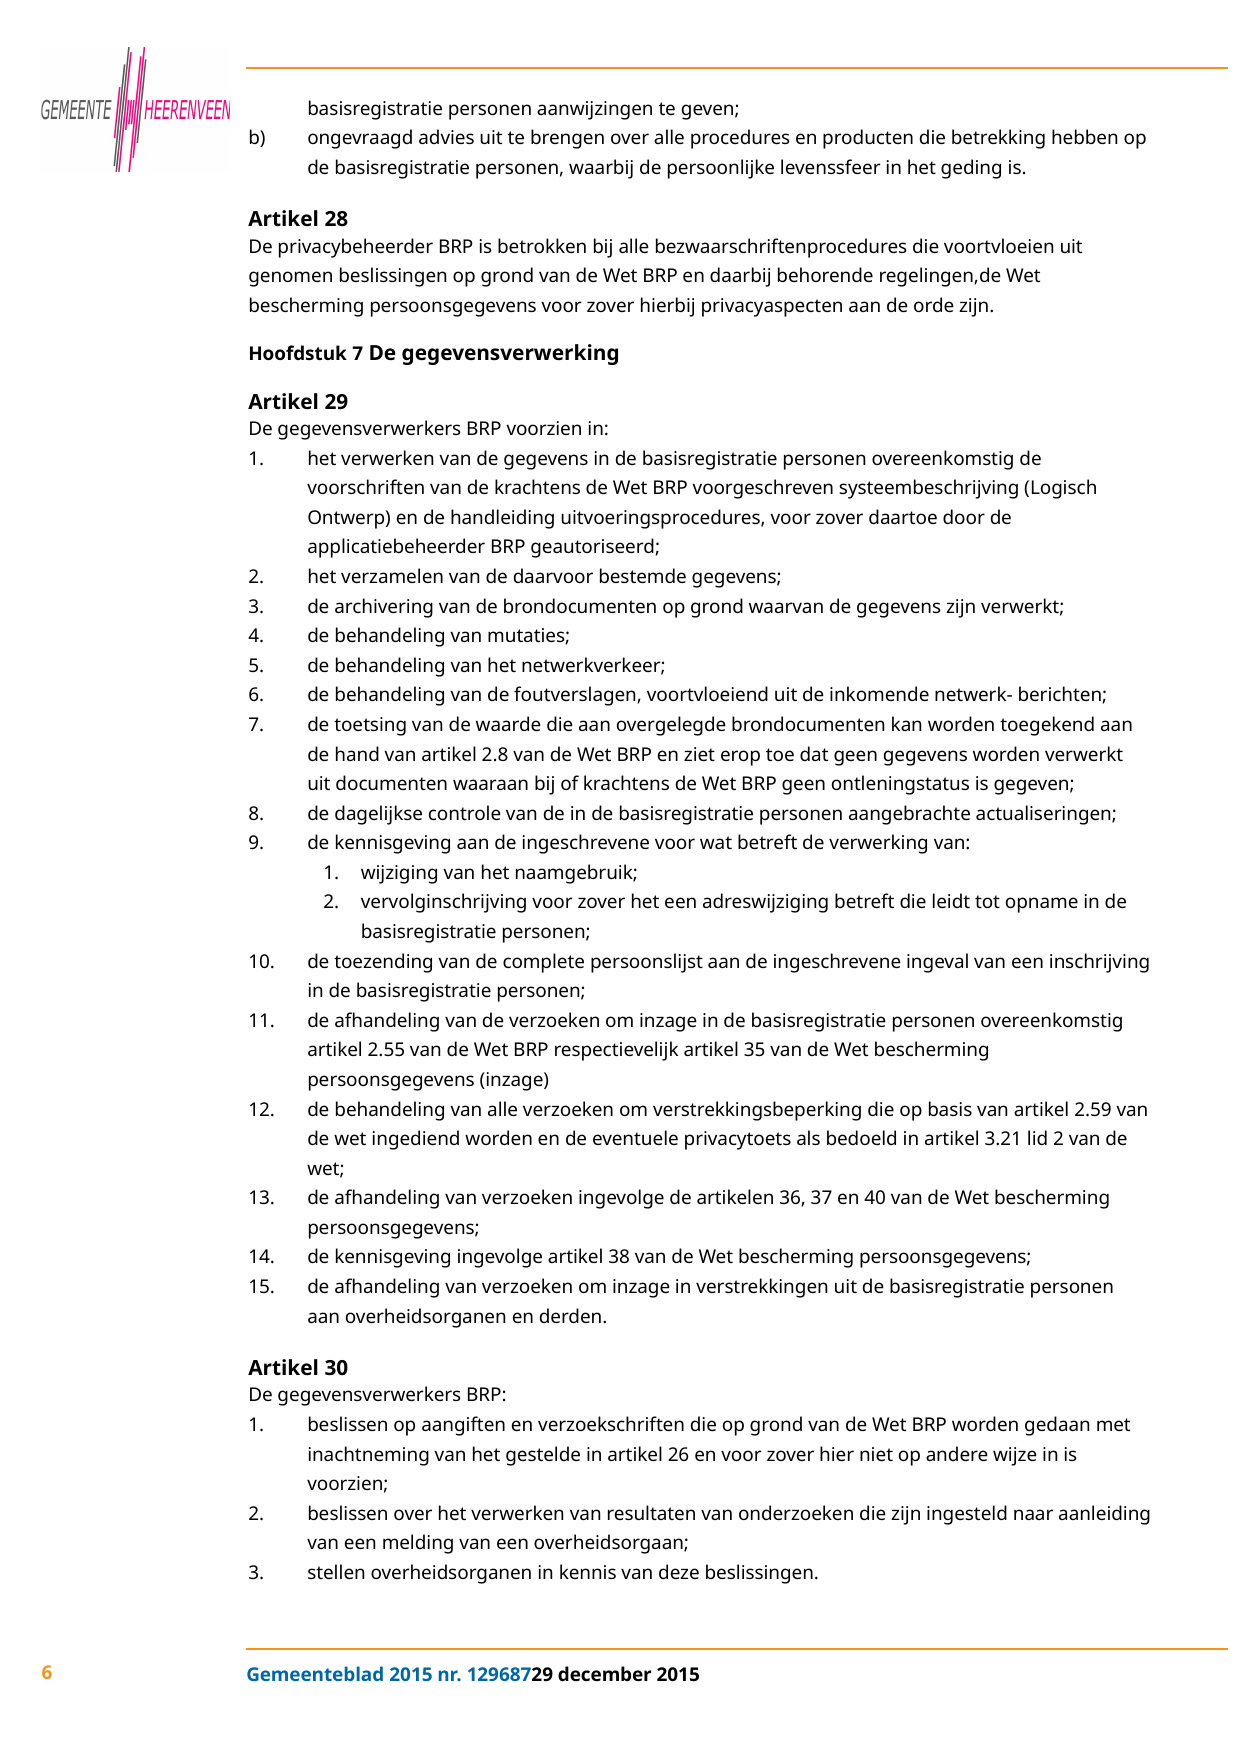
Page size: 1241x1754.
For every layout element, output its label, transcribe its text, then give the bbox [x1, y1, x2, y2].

list beslissen op aangiften en verzoekschriften die op grond van de Wet BRP worden gedaan met inachtneming van het gestelde in artikel 26 en voor zover hier niet op andere wijze in is voorzien; [248, 1411, 1152, 1496]
list de behandeling van de foutverslagen, voortvloeiend uit de inkomende netwerk- berichten; [248, 682, 1152, 707]
list de dagelijkse controle van de in de basisregistratie personen aangebrachte actualiseringen; [248, 800, 1152, 826]
list basisregistratie personen aanwijzingen te geven; [248, 95, 1152, 121]
text De privacybeheerder BRP is betrokken bij alle bezwaarschriftenprocedures die voortvloeien uit genomen beslissingen op grond van de Wet BRP en daarbij behorende regelingen,de Wet bescherming persoonsgegevens voor zover hierbij privacyaspecten aan de orde zijn. [248, 233, 1152, 318]
text De gegevensverwerkers BRP voorzien in: [248, 415, 1152, 441]
text Artikel 28 [248, 204, 1152, 233]
list de kennisgeving ingevolge artikel 38 van de Wet bescherming persoonsgegevens; [248, 1244, 1152, 1269]
text Hoofdstuk 7 De gegevensverwerking [248, 338, 1152, 366]
list beslissen over het verwerken van resultaten van onderzoeken die zijn ingesteld naar aanleiding van een melding van een overheidsorgaan; [248, 1500, 1152, 1555]
text De gegevensverwerkers BRP: [248, 1382, 1152, 1407]
picture [41, 47, 231, 172]
list ongevraagd advies uit te brengen over alle procedures en producten die betrekking hebben op de basisregistratie personen, waarbij de persoonlijke levenssfeer in het geding is. [248, 124, 1152, 180]
list de afhandeling van de verzoeken om inzage in de basisregistratie personen overeenkomstig artikel 2.55 van de Wet BRP respectievelijk artikel 35 van de Wet bescherming persoonsgegevens (inzage) [248, 1007, 1152, 1092]
list wijziging van het naamgebruik; [323, 859, 1152, 885]
list vervolginschrijving voor zover het een adreswijziging betreft die leidt tot opname in de basisregistratie personen; [323, 889, 1152, 944]
list de behandeling van alle verzoeken om verstrekkingsbeperking die op basis van artikel 2.59 van de wet ingediend worden en de eventuele privacytoets als bedoeld in artikel 3.21 lid 2 van de wet; [248, 1096, 1152, 1181]
list het verwerken van de gegevens in de basisregistratie personen overeenkomstig de voorschriften van de krachtens de Wet BRP voorgeschreven systeembeschrijving (Logisch Ontwerp) en de handleiding uitvoeringsprocedures, voor zover daartoe door de applicatiebeheerder BRP geautoriseerd; [248, 445, 1152, 559]
list stellen overheidsorganen in kennis van deze beslissingen. [248, 1559, 1152, 1585]
list de afhandeling van verzoeken ingevolge de artikelen 36, 37 en 40 van de Wet bescherming persoonsgegevens; [248, 1184, 1152, 1240]
list de archivering van de brondocumenten op grond waarvan de gegevens zijn verwerkt; [248, 593, 1152, 618]
list het verzamelen van de daarvoor bestemde gegevens; [248, 563, 1152, 589]
text Artikel 30 [248, 1353, 1152, 1382]
list de afhandeling van verzoeken om inzage in verstrekkingen uit de basisregistratie personen aan overheidsorganen en derden. [248, 1273, 1152, 1328]
list de toetsing van de waarde die aan overgelegde brondocumenten kan worden toegekend aan de hand van artikel 2.8 van de Wet BRP en ziet erop toe dat geen gegevens worden verwerkt uit documenten waaraan bij of krachtens de Wet BRP geen ontleningstatus is gegeven; [248, 711, 1152, 796]
list de behandeling van het netwerkverkeer; [248, 652, 1152, 678]
list de behandeling van mutaties; [248, 622, 1152, 648]
text Artikel 29 [248, 387, 1152, 415]
list de toezending van de complete persoonslijst aan de ingeschrevene ingeval van een inschrijving in de basisregistratie personen; [248, 948, 1152, 1003]
list de kennisgeving aan de ingeschrevene voor wat betreft de verwerking van: [248, 829, 1152, 855]
